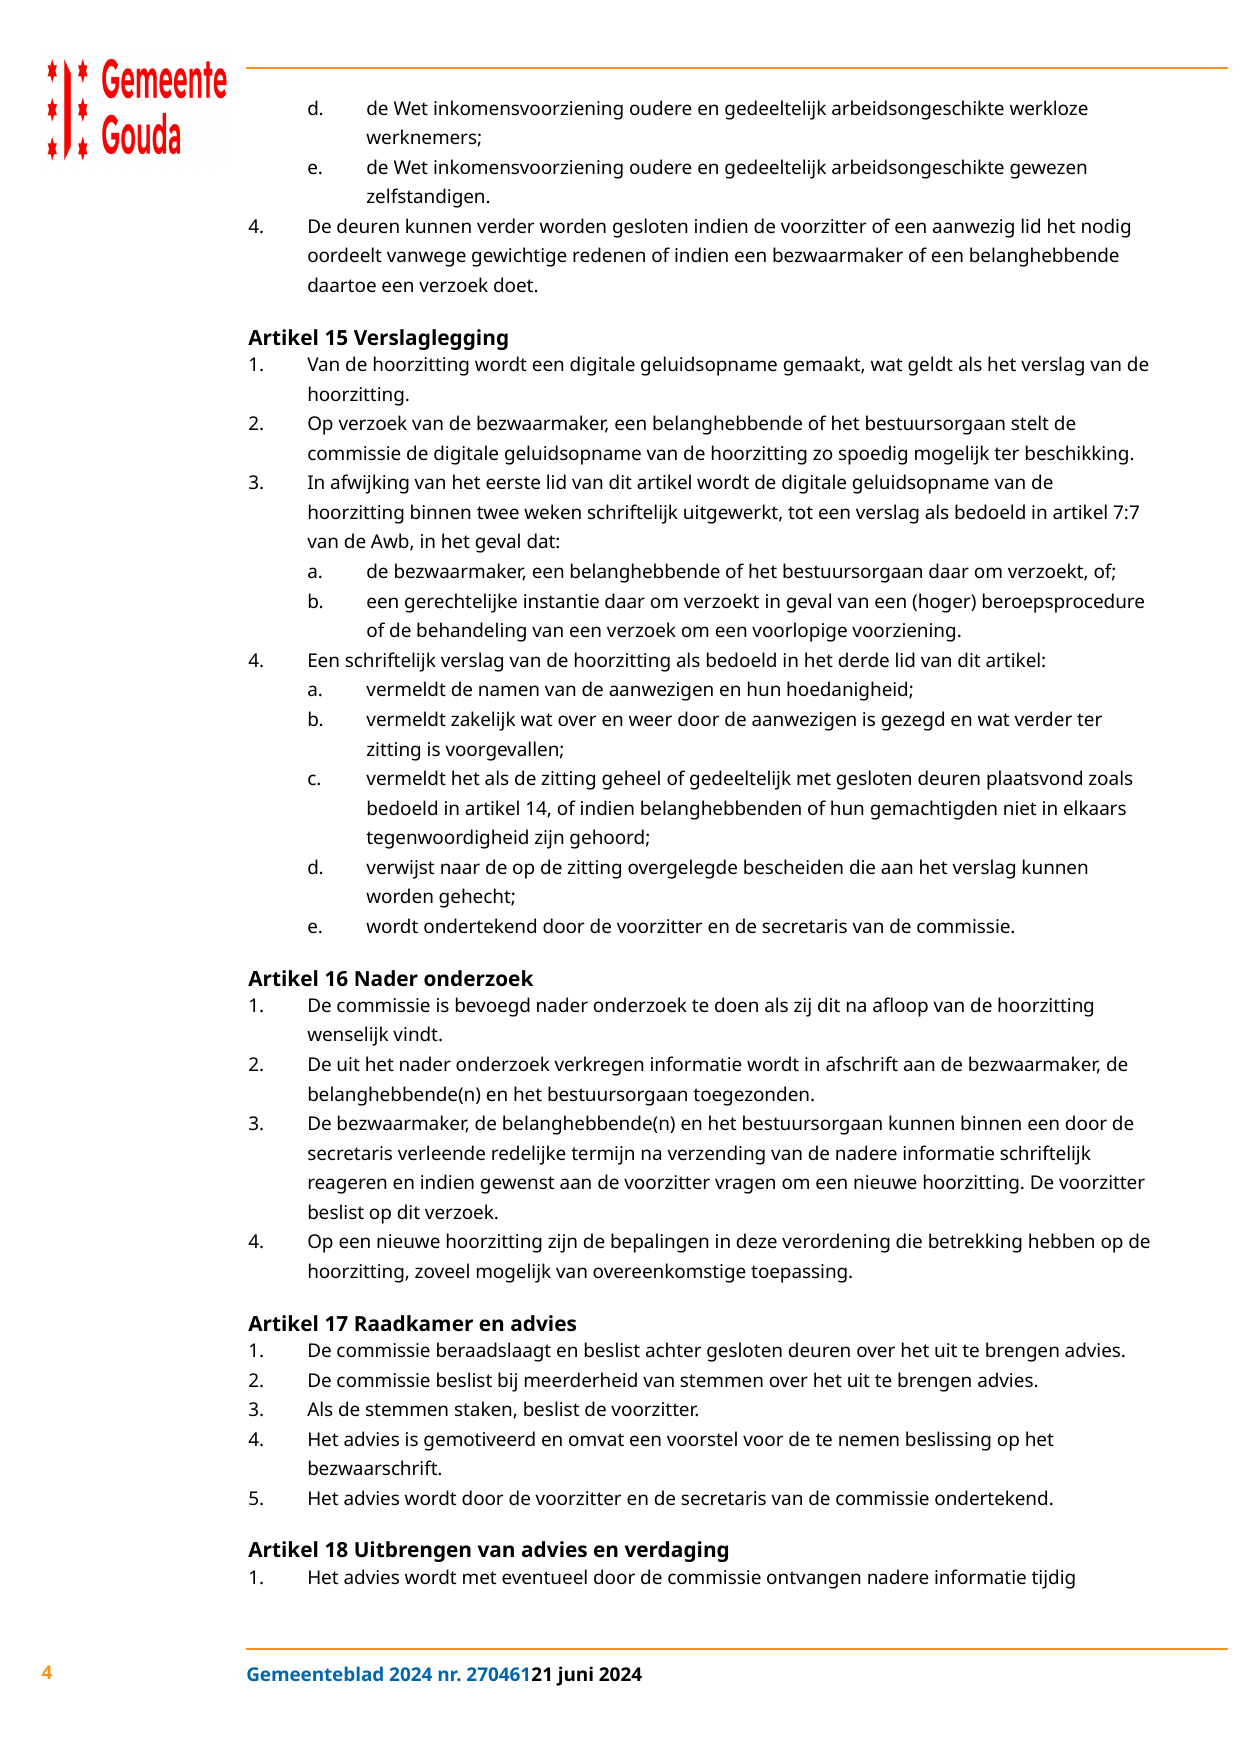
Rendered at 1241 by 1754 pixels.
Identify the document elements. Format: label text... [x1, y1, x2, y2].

text Artikel 18 Uitbrengen van advies en verdaging [248, 1536, 1152, 1564]
list Als de stemmen staken, beslist de voorzitter. [248, 1396, 1152, 1422]
text Artikel 17 Raadkamer en advies [248, 1309, 1152, 1337]
list Het advies wordt door de voorzitter en de secretaris van de commissie ondertekend. [248, 1485, 1152, 1511]
text Artikel 16 Nader onderzoek [248, 964, 1152, 992]
list vermeldt de namen van de aanwezigen en hun hoedanigheid; [307, 677, 1152, 702]
list de Wet inkomensvoorziening oudere en gedeeltelijk arbeidsongeschikte werkloze werknemers; [307, 95, 1152, 150]
list een gerechtelijke instantie daar om verzoekt in geval van een (hoger) beroepsprocedure of de behandeling van een verzoek om een voorlopige voorziening. [307, 588, 1152, 643]
list Op verzoek van de bezwaarmaker, een belanghebbende of het bestuursorgaan stelt de commissie de digitale geluidsopname van de hoorzitting zo spoedig mogelijk ter beschikking. [248, 410, 1152, 466]
list In afwijking van het eerste lid van dit artikel wordt de digitale geluidsopname van de hoorzitting binnen twee weken schriftelijk uitgewerkt, tot een verslag als bedoeld in artikel 7:7 van de Awb, in het geval dat: [248, 469, 1152, 554]
list De uit het nader onderzoek verkregen informatie wordt in afschrift aan de bezwaarmaker, de belanghebbende(n) en het bestuursorgaan toegezonden. [248, 1051, 1152, 1107]
list De commissie beraadslaagt en beslist achter gesloten deuren over het uit te brengen advies. [248, 1337, 1152, 1363]
list De commissie is bevoegd nader onderzoek te doen als zij dit na afloop van de hoorzitting wenselijk vindt. [248, 992, 1152, 1047]
list verwijst naar de op de zitting overgelegde bescheiden die aan het verslag kunnen worden gehecht; [307, 854, 1152, 909]
list vermeldt het als de zitting geheel of gedeeltelijk met gesloten deuren plaatsvond zoals bedoeld in artikel 14, of indien belanghebbenden of hun gemachtigden niet in elkaars tegenwoordigheid zijn gehoord; [307, 765, 1152, 850]
list De deuren kunnen verder worden gesloten indien de voorzitter of een aanwezig lid het nodig oordeelt vanwege gewichtige redenen of indien een bezwaarmaker of een belanghebbende daartoe een verzoek doet. [248, 213, 1152, 298]
list De bezwaarmaker, de belanghebbende(n) en het bestuursorgaan kunnen binnen een door de secretaris verleende redelijke termijn na verzending van de nadere informatie schriftelijk reageren en indien gewenst aan de voorzitter vragen om een nieuwe hoorzitting. De voorzitter beslist op dit verzoek. [248, 1110, 1152, 1225]
picture [41, 47, 231, 172]
list Het advies wordt met eventueel door de commissie ontvangen nadere informatie tijdig [248, 1564, 1152, 1590]
text Artikel 15 Verslaglegging [248, 323, 1152, 351]
list Een schriftelijk verslag van de hoorzitting als bedoeld in het derde lid van dit artikel: [248, 647, 1152, 673]
list Op een nieuwe hoorzitting zijn de bepalingen in deze verordening die betrekking hebben op de hoorzitting, zoveel mogelijk van overeenkomstige toepassing. [248, 1229, 1152, 1284]
list de Wet inkomensvoorziening oudere en gedeeltelijk arbeidsongeschikte gewezen zelfstandigen. [307, 154, 1152, 209]
list wordt ondertekend door de voorzitter en de secretaris van de commissie. [307, 913, 1152, 939]
list Het advies is gemotiveerd en omvat een voorstel voor de te nemen beslissing op het bezwaarschrift. [248, 1426, 1152, 1481]
list De commissie beslist bij meerderheid van stemmen over het uit te brengen advies. [248, 1367, 1152, 1392]
list Van de hoorzitting wordt een digitale geluidsopname gemaakt, wat geldt als het verslag van de hoorzitting. [248, 351, 1152, 406]
list de bezwaarmaker, een belanghebbende of het bestuursorgaan daar om verzoekt, of; [307, 558, 1152, 584]
list vermeldt zakelijk wat over en weer door de aanwezigen is gezegd en wat verder ter zitting is voorgevallen; [307, 706, 1152, 761]
